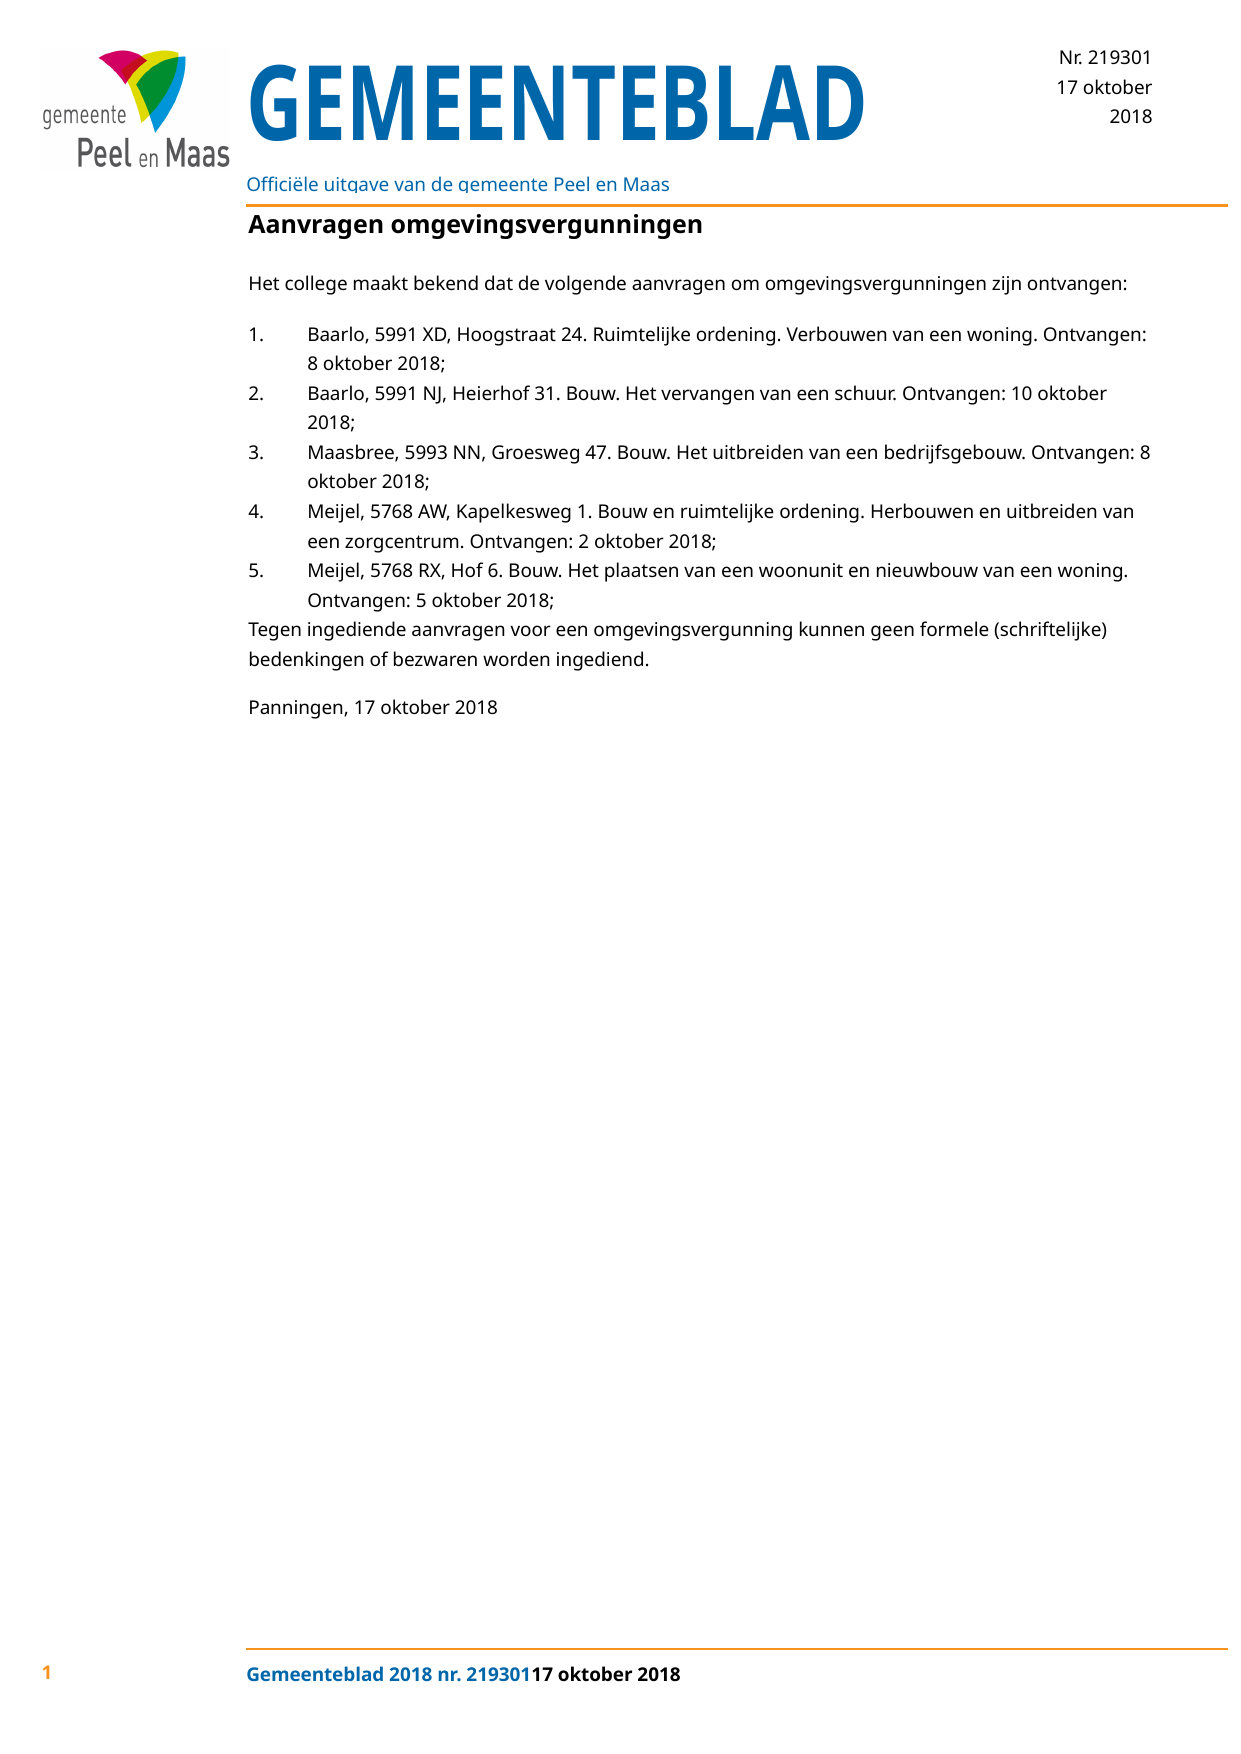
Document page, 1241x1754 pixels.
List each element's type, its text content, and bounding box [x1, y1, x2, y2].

text Aanvragen omgevingsvergunningen [248, 207, 1152, 241]
picture [41, 47, 231, 172]
list Maasbree, 5993 NN, Groesweg 47. Bouw. Het uitbreiden van een bedrijfsgebouw. Ontvangen: 8 oktober 2018; [248, 439, 1152, 494]
list Meijel, 5768 RX, Hof 6. Bouw. Het plaatsen van een woonunit en nieuwbouw van een woning. Ontvangen: 5 oktober 2018; [248, 557, 1152, 613]
text Het college maakt bekend dat de volgende aanvragen om omgevingsvergunningen zijn ontvangen: [248, 270, 1152, 296]
list Baarlo, 5991 XD, Hoogstraat 24. Ruimtelijke ordening. Verbouwen van een woning. Ontvangen: 8 oktober 2018; [248, 321, 1152, 376]
text Panningen, 17 oktober 2018 [248, 694, 1152, 720]
list Meijel, 5768 AW, Kapelkesweg 1. Bouw en ruimtelijke ordening. Herbouwen en uitbreiden van een zorgcentrum. Ontvangen: 2 oktober 2018; [248, 498, 1152, 553]
text Tegen ingediende aanvragen voor een omgevingsvergunning kunnen geen formele (schriftelijke) bedenkingen of bezwaren worden ingediend. [248, 617, 1152, 672]
list Baarlo, 5991 NJ, Heierhof 31. Bouw. Het vervangen van een schuur. Ontvangen: 10 oktober 2018; [248, 380, 1152, 435]
